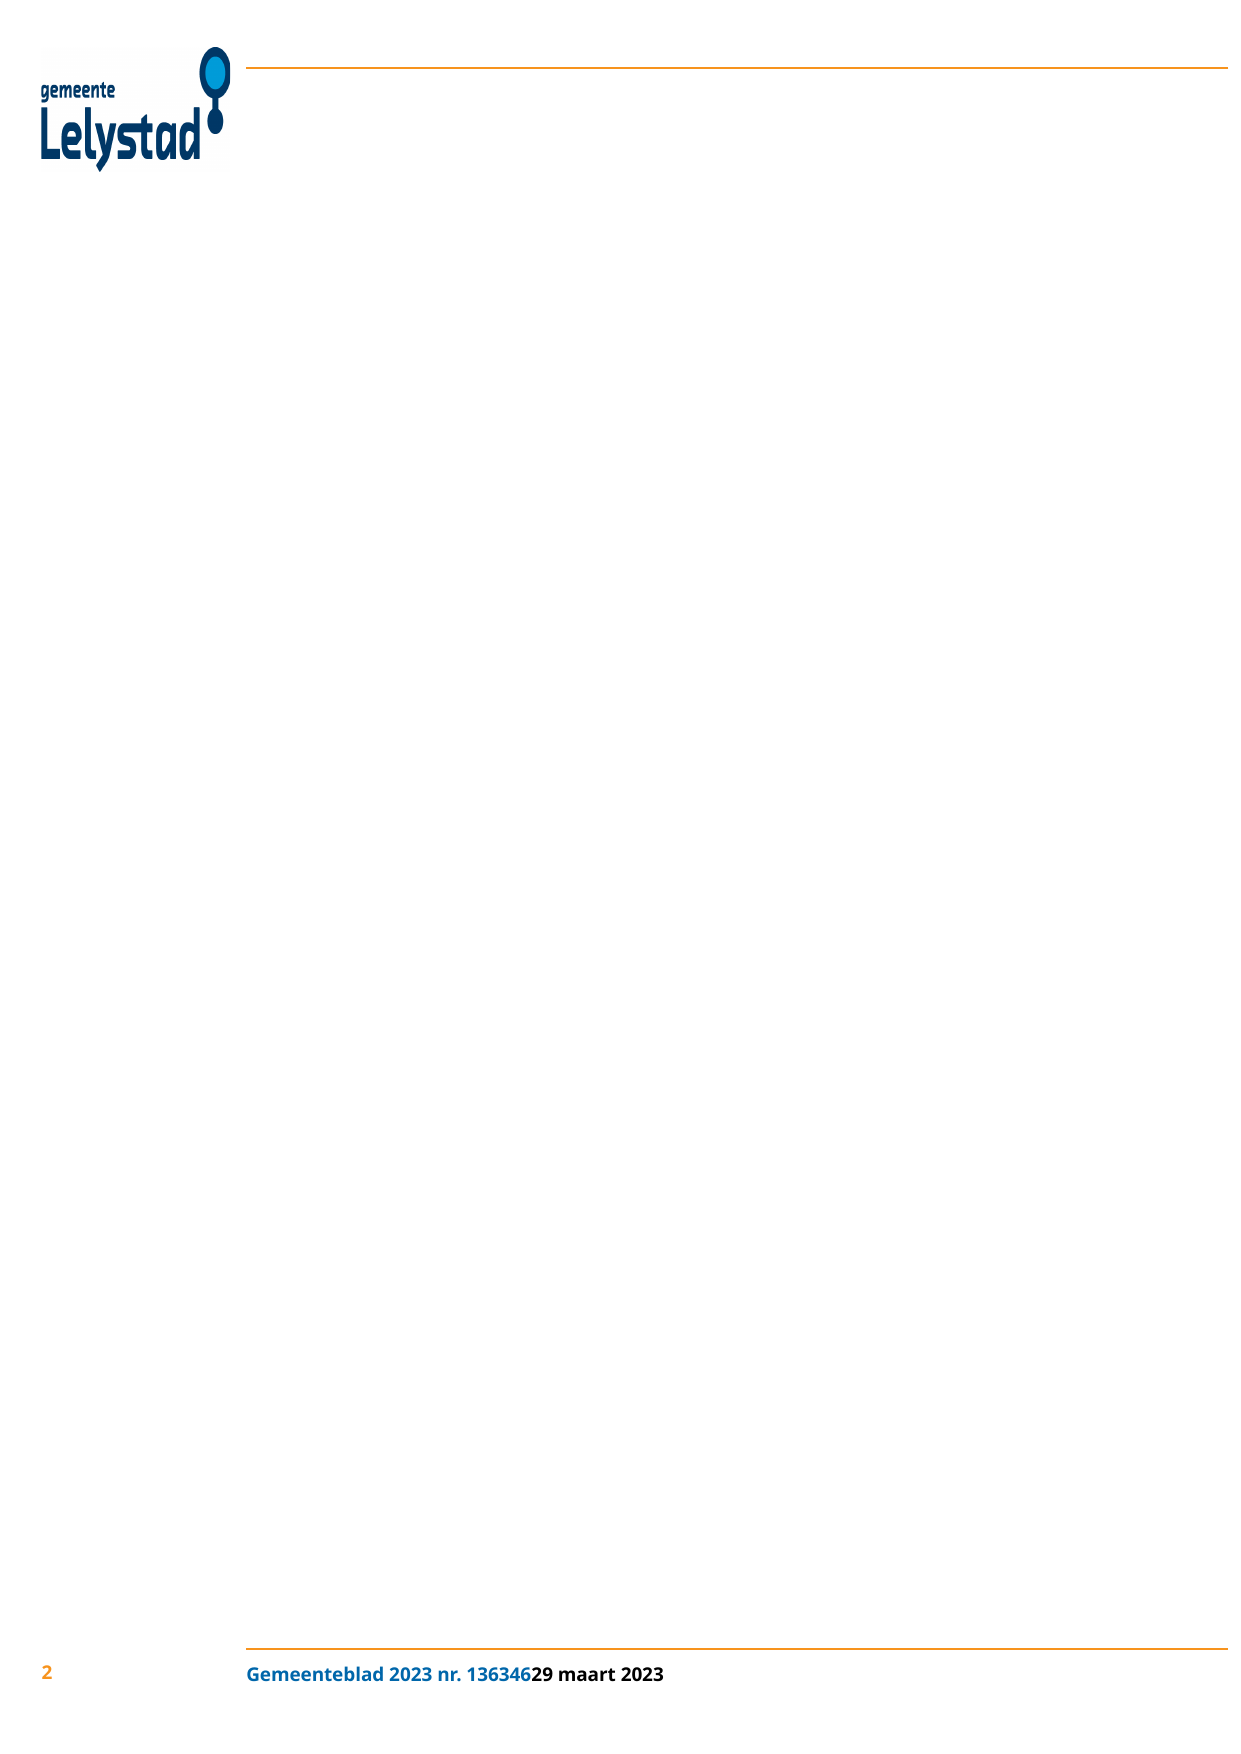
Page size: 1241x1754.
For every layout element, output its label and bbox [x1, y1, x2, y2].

picture [41, 47, 231, 172]
